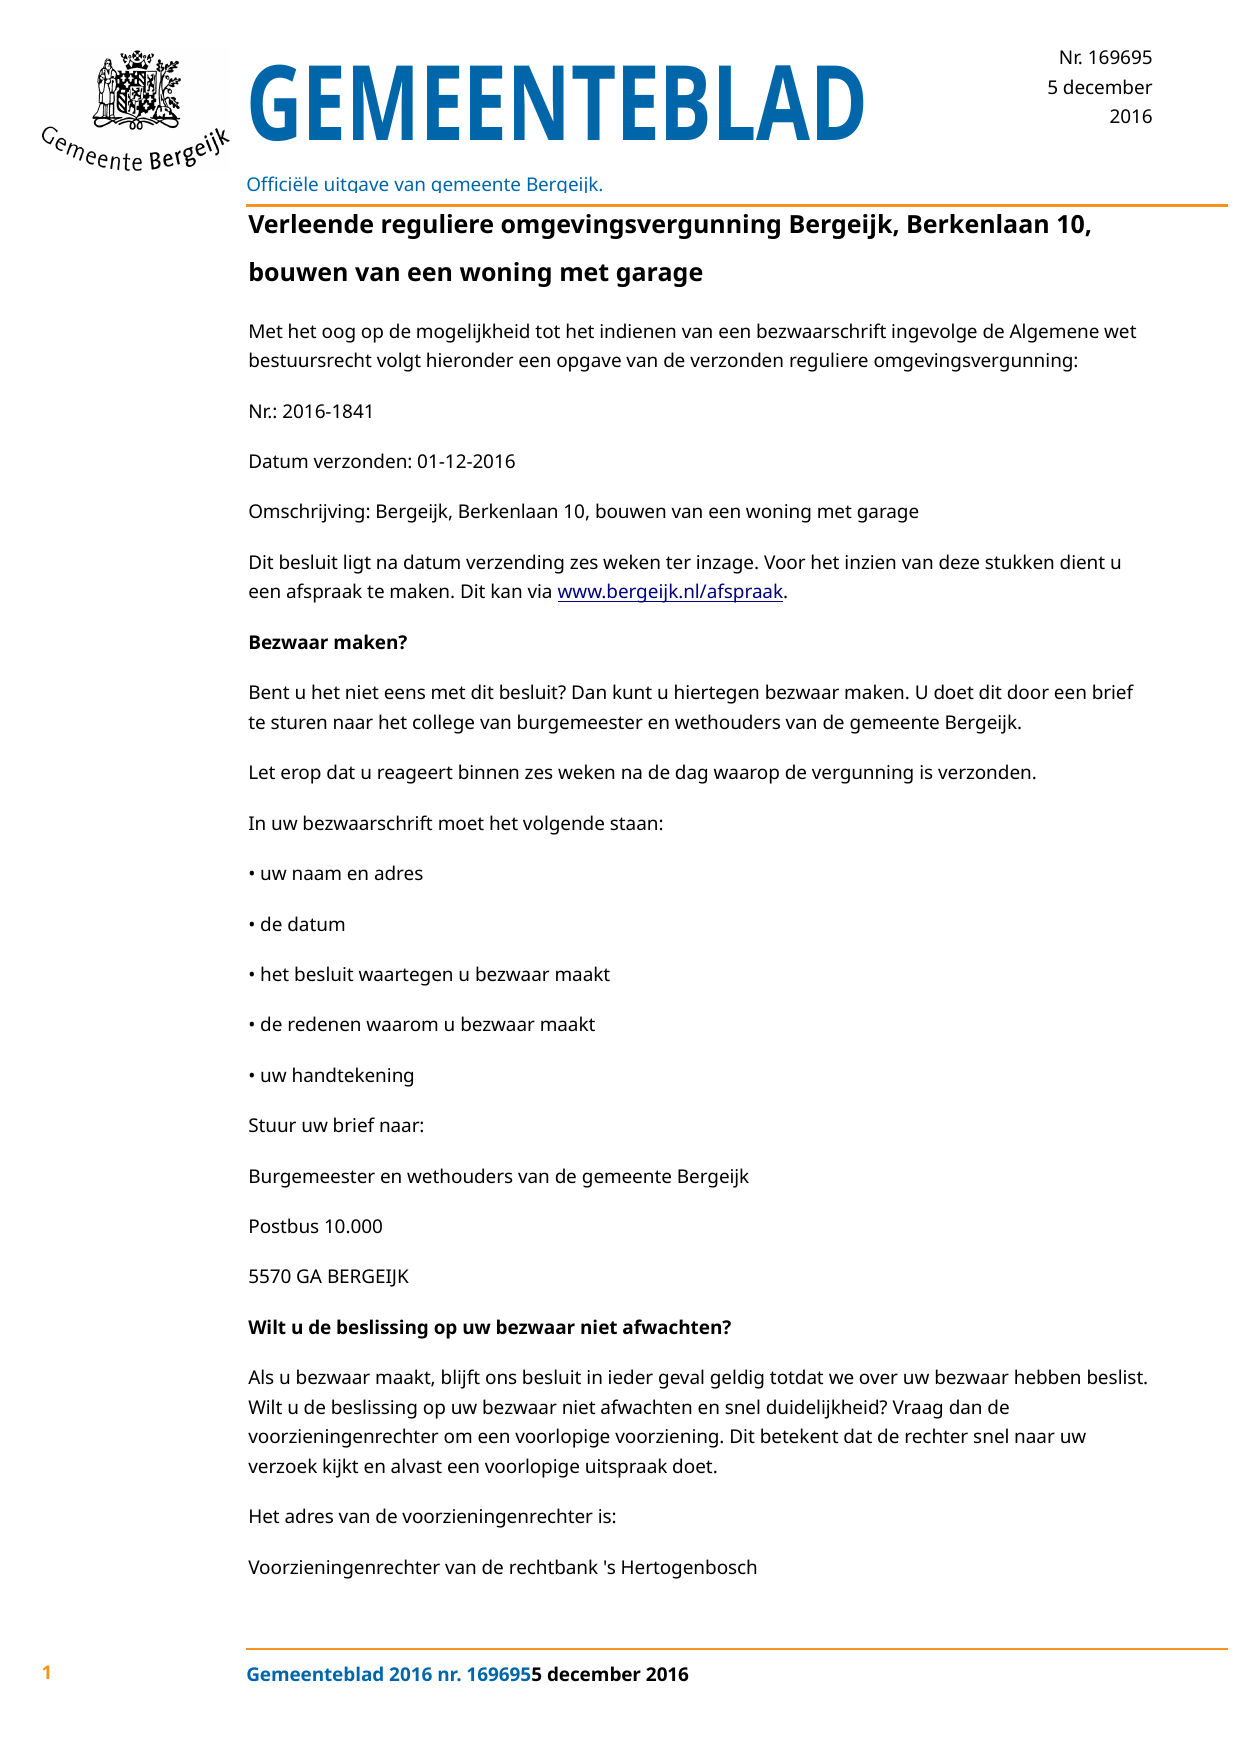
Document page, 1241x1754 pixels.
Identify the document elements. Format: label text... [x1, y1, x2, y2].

text Voorzieningenrechter van de rechtbank 's Hertogenbosch [248, 1554, 1152, 1580]
text In uw bezwaarschrift moet het volgende staan: [248, 810, 1152, 836]
text • de redenen waarom u bezwaar maakt [248, 1012, 1152, 1037]
text Het adres van de voorzieningenrechter is: [248, 1504, 1152, 1529]
picture [41, 47, 231, 172]
text Postbus 10.000 [248, 1213, 1152, 1239]
text Burgemeester en wethouders van de gemeente Bergeijk [248, 1163, 1152, 1189]
text • de datum [248, 911, 1152, 937]
text Nr.: 2016-1841 [248, 398, 1152, 424]
text Als u bezwaar maakt, blijft ons besluit in ieder geval geldig totdat we over uw bezwaar hebben beslist. Wilt u de beslissing op uw bezwaar niet afwachten en snel duidelijkheid? Vraag dan de voorzieningenrechter om een voorlopige voorziening. Dit betekent dat de rechter snel naar uw verzoek kijkt en alvast een voorlopige uitspraak doet. [248, 1364, 1152, 1479]
text Stuur uw brief naar: [248, 1112, 1152, 1138]
text 5570 GA BERGEIJK [248, 1264, 1152, 1289]
text Verleende reguliere omgevingsvergunning Bergeijk, Berkenlaan 10, bouwen van een woning met garage [248, 207, 1152, 288]
text Let erop dat u reageert binnen zes weken na de dag waarop de vergunning is verzonden. [248, 759, 1152, 785]
text Dit besluit ligt na datum verzending zes weken ter inzage. Voor het inzien van deze stukken dient u een afspraak te maken. Dit kan via www.bergeijk.nl/afspraak. [248, 549, 1152, 604]
text • uw naam en adres [248, 860, 1152, 886]
text Met het oog op de mogelijkheid tot het indienen van een bezwaarschrift ingevolge de Algemene wet bestuursrecht volgt hieronder een opgave van de verzonden reguliere omgevingsvergunning: [248, 318, 1152, 373]
text • het besluit waartegen u bezwaar maakt [248, 961, 1152, 987]
text • uw handtekening [248, 1062, 1152, 1088]
text Bent u het niet eens met dit besluit? Dan kunt u hiertegen bezwaar maken. U doet dit door een brief te sturen naar het college van burgemeester en wethouders van de gemeente Bergeijk. [248, 679, 1152, 735]
text Wilt u de beslissing op uw bezwaar niet afwachten? [248, 1314, 1152, 1340]
text Datum verzonden: 01-12-2016 [248, 448, 1152, 474]
text Bezwaar maken? [248, 629, 1152, 655]
text Omschrijving: Bergeijk, Berkenlaan 10, bouwen van een woning met garage [248, 499, 1152, 524]
